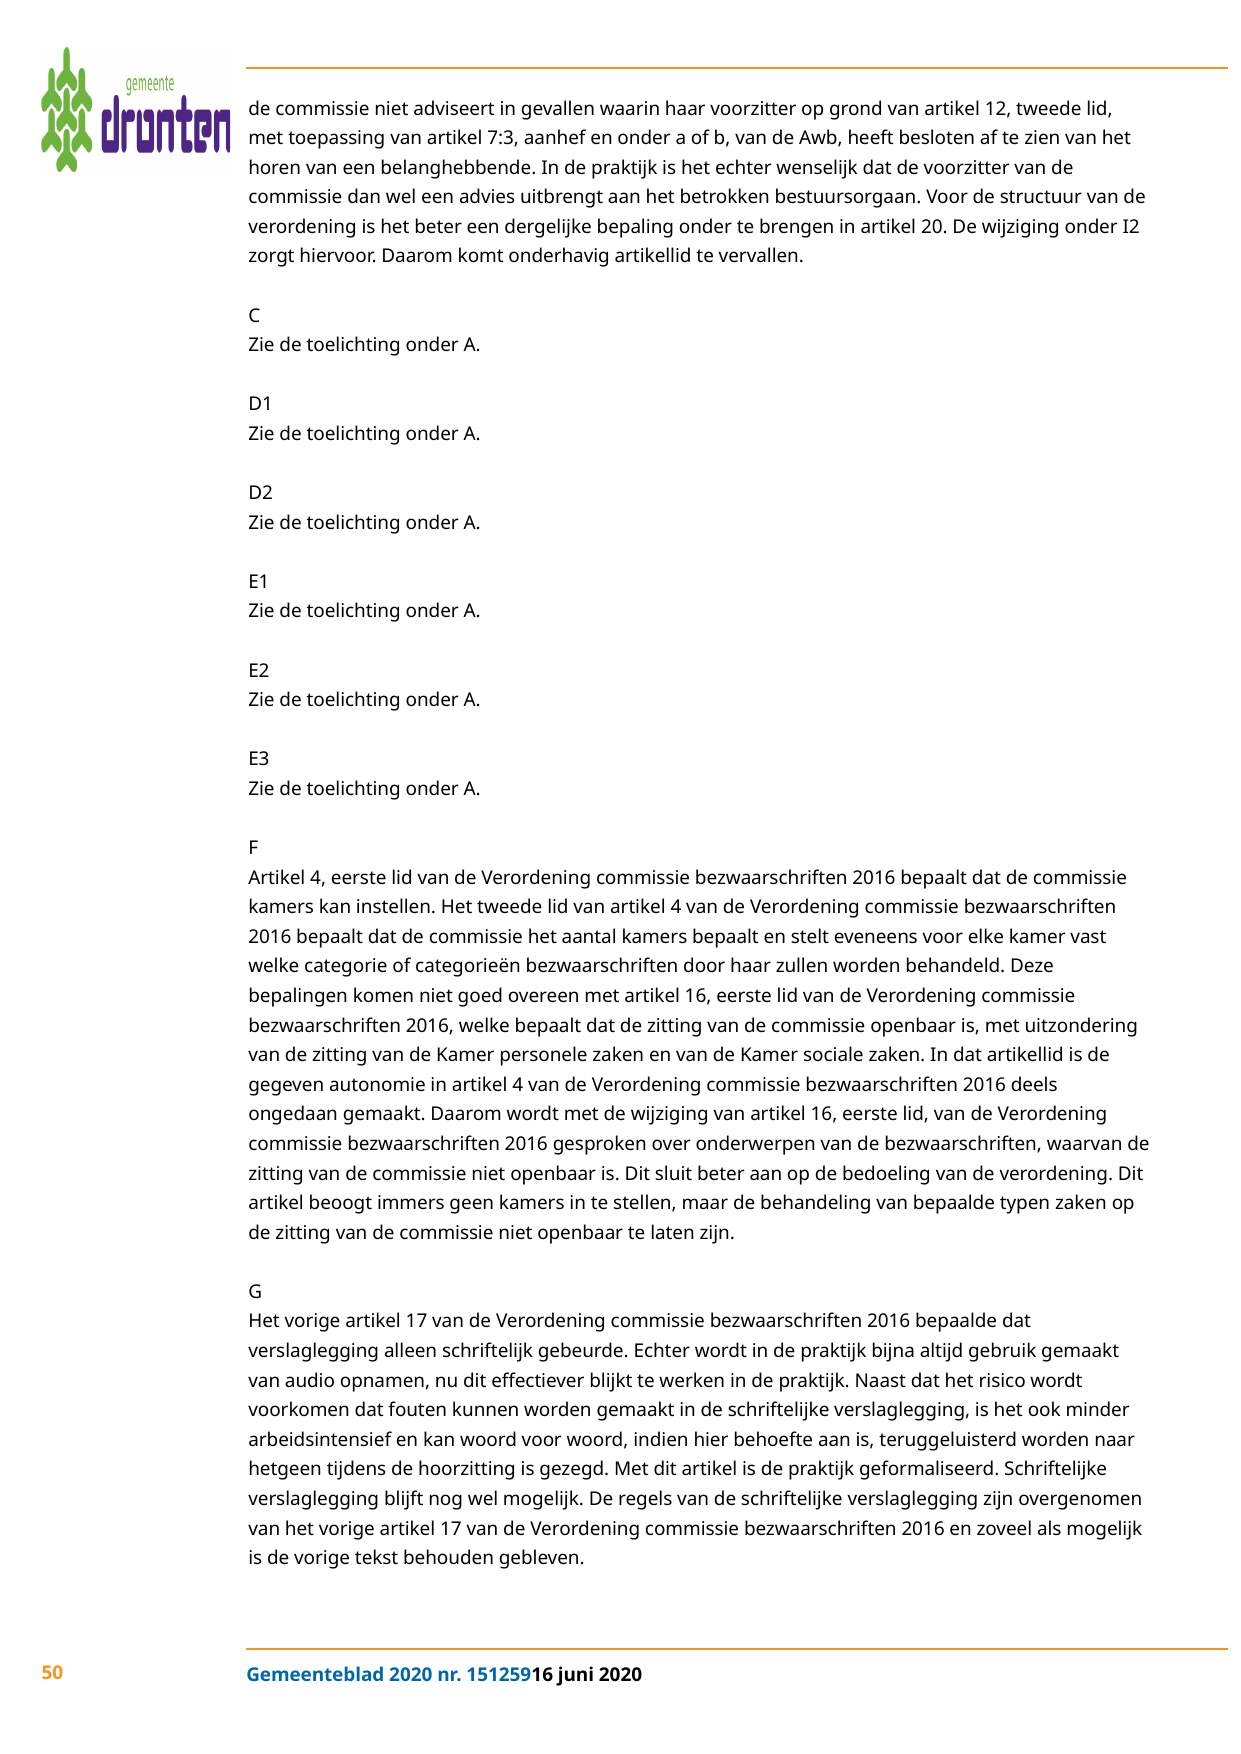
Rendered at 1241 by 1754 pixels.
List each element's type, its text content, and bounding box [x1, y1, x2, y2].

text Artikel 4, eerste lid van de Verordening commissie bezwaarschriften 2016 bepaalt dat de commissie kamers kan instellen. Het tweede lid van artikel 4 van de Verordening commissie bezwaarschriften 2016 bepaalt dat de commissie het aantal kamers bepaalt en stelt eveneens voor elke kamer vast welke categorie of categorieën bezwaarschriften door haar zullen worden behandeld. Deze bepalingen komen niet goed overeen met artikel 16, eerste lid van de Verordening commissie bezwaarschriften 2016, welke bepaalt dat de zitting van de commissie openbaar is, met uitzondering van de zitting van de Kamer personele zaken en van de Kamer sociale zaken. In dat artikellid is de gegeven autonomie in artikel 4 van de Verordening commissie bezwaarschriften 2016 deels ongedaan gemaakt. Daarom wordt met de wijziging van artikel 16, eerste lid, van de Verordening commissie bezwaarschriften 2016 gesproken over onderwerpen van de bezwaarschriften, waarvan de zitting van de commissie niet openbaar is. Dit sluit beter aan op de bedoeling van de verordening. Dit artikel beoogt immers geen kamers in te stellen, maar de behandeling van bepaalde typen zaken op de zitting van de commissie niet openbaar te laten zijn. [248, 864, 1152, 1245]
text Zie de toelichting onder A. [248, 598, 1152, 623]
text F [248, 834, 1152, 860]
text D1 [248, 391, 1152, 416]
text Het vorige artikel 17 van de Verordening commissie bezwaarschriften 2016 bepaalde dat verslaglegging alleen schriftelijk gebeurde. Echter wordt in de praktijk bijna altijd gebruik gemaakt van audio opnamen, nu dit effectiever blijkt te werken in de praktijk. Naast dat het risico wordt voorkomen dat fouten kunnen worden gemaakt in de schriftelijke verslaglegging, is het ook minder arbeidsintensief en kan woord voor woord, indien hier behoefte aan is, teruggeluisterd worden naar hetgeen tijdens de hoorzitting is gezegd. Met dit artikel is de praktijk geformaliseerd. Schriftelijke verslaglegging blijft nog wel mogelijk. De regels van de schriftelijke verslaglegging zijn overgenomen van het vorige artikel 17 van de Verordening commissie bezwaarschriften 2016 en zoveel als mogelijk is de vorige tekst behouden gebleven. [248, 1308, 1152, 1570]
text D2 [248, 479, 1152, 505]
text E3 [248, 746, 1152, 771]
text de commissie niet adviseert in gevallen waarin haar voorzitter op grond van artikel 12, tweede lid, met toepassing van artikel 7:3, aanhef en onder a of b, van de Awb, heeft besloten af te zien van het horen van een belanghebbende. In de praktijk is het echter wenselijk dat de voorzitter van de commissie dan wel een advies uitbrengt aan het betrokken bestuursorgaan. Voor de structuur van de verordening is het beter een dergelijke bepaling onder te brengen in artikel 20. De wijziging onder I2 zorgt hiervoor. Daarom komt onderhavig artikellid te vervallen. [248, 95, 1152, 268]
text Zie de toelichting onder A. [248, 509, 1152, 535]
text Zie de toelichting onder A. [248, 331, 1152, 357]
text C [248, 302, 1152, 328]
text E1 [248, 568, 1152, 594]
text G [248, 1278, 1152, 1304]
text Zie de toelichting onder A. [248, 775, 1152, 801]
text E2 [248, 657, 1152, 683]
text Zie de toelichting onder A. [248, 420, 1152, 446]
text Zie de toelichting onder A. [248, 686, 1152, 712]
picture [41, 47, 231, 172]
